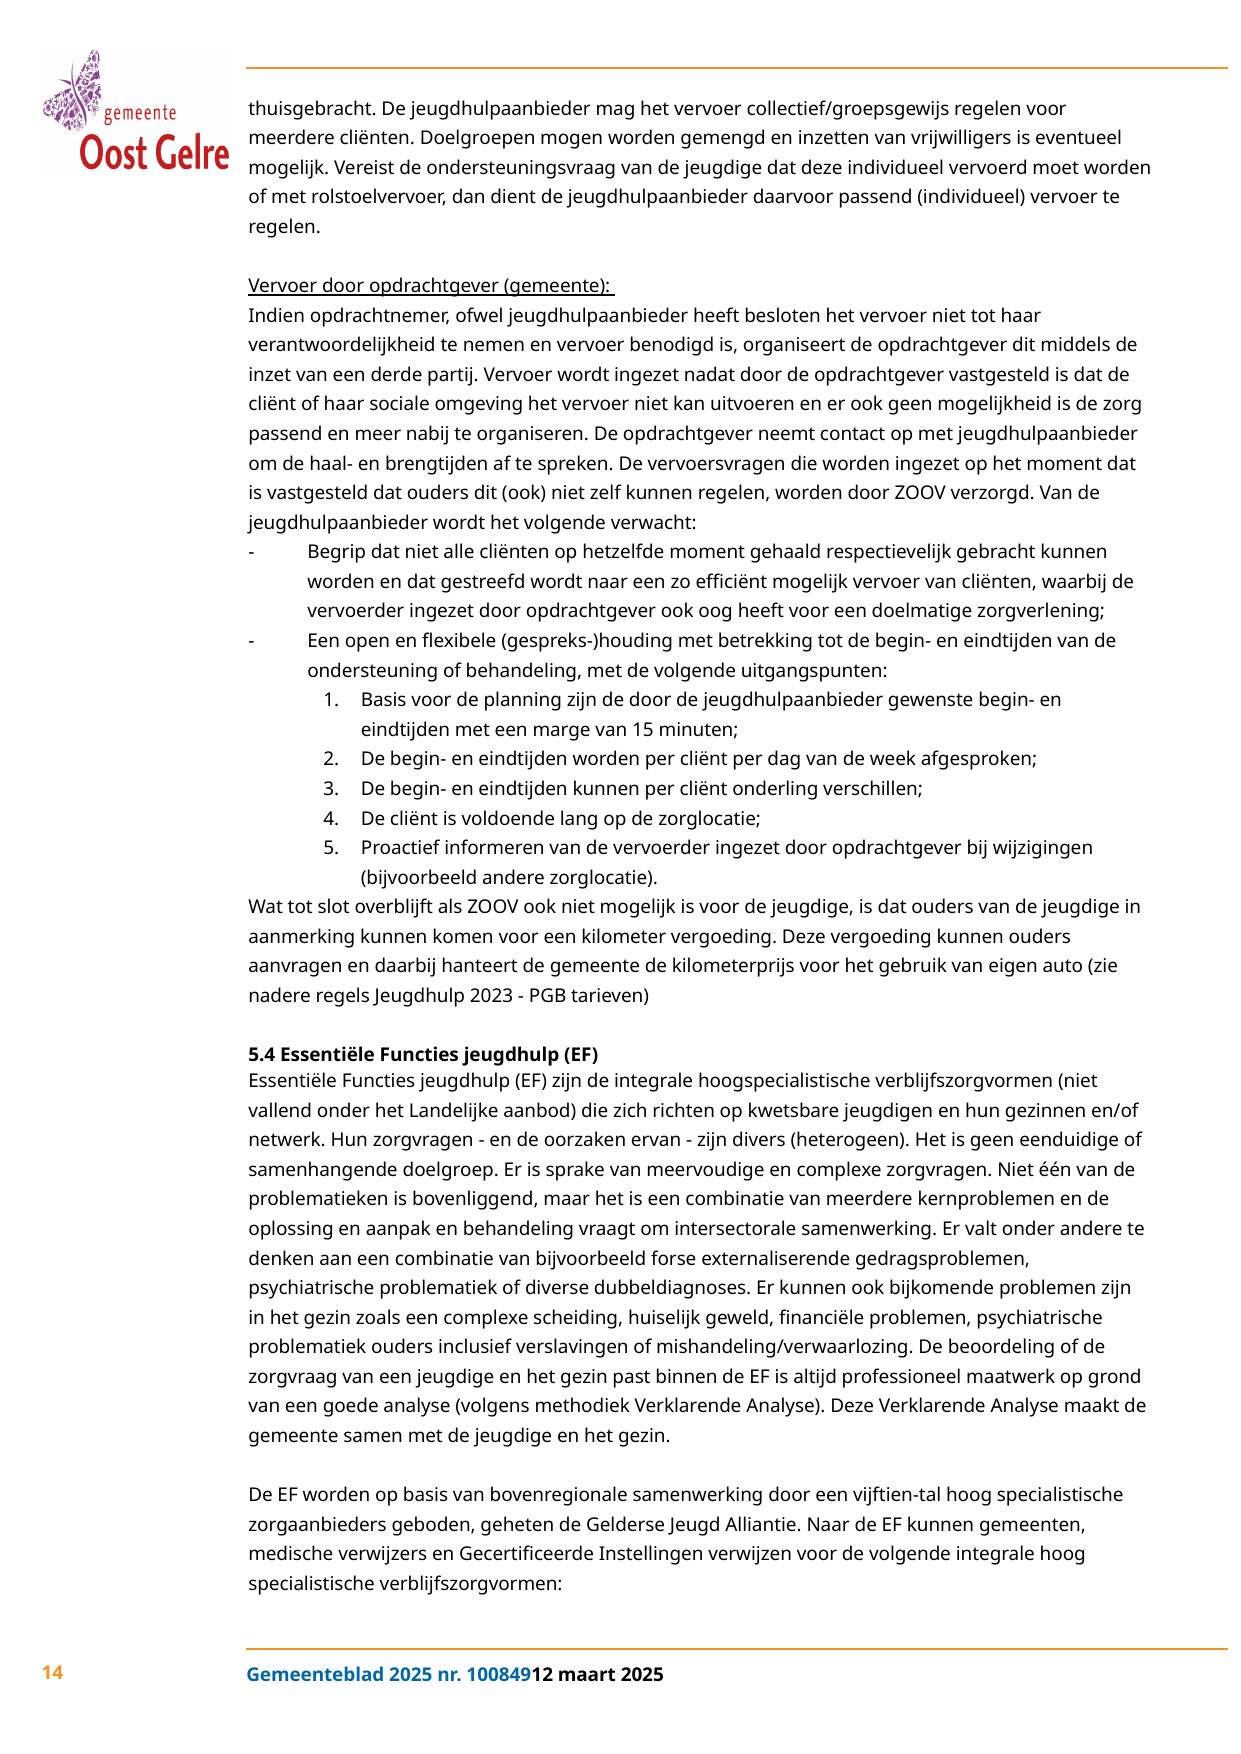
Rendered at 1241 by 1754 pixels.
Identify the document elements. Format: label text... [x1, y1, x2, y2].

list Basis voor de planning zijn de door de jeugdhulpaanbieder gewenste begin- en eindtijden met een marge van 15 minuten; [323, 686, 1152, 742]
text De EF worden op basis van bovenregionale samenwerking door een vijftien-tal hoog specialistische zorgaanbieders geboden, geheten de Gelderse Jeugd Alliantie. Naar de EF kunnen gemeenten, medische verwijzers en Gecertificeerde Instellingen verwijzen voor de volgende integrale hoog specialistische verblijfszorgvormen: [248, 1481, 1152, 1596]
text Essentiële Functies jeugdhulp (EF) zijn de integrale hoogspecialistische verblijfszorgvormen (niet vallend onder het Landelijke aanbod) die zich richten op kwetsbare jeugdigen en hun gezinnen en/of netwerk. Hun zorgvragen - en de oorzaken ervan - zijn divers (heterogeen). Het is geen eenduidige of samenhangende doelgroep. Er is sprake van meervoudige en complexe zorgvragen. Niet één van de problematieken is bovenliggend, maar het is een combinatie van meerdere kernproblemen en de oplossing en aanpak en behandeling vraagt om intersectorale samenwerking. Er valt onder andere te denken aan een combinatie van bijvoorbeeld forse externaliserende gedragsproblemen, psychiatrische problematiek of diverse dubbeldiagnoses. Er kunnen ook bijkomende problemen zijn in het gezin zoals een complexe scheiding, huiselijk geweld, financiële problemen, psychiatrische problematiek ouders inclusief verslavingen of mishandeling/verwaarlozing. De beoordeling of de zorgvraag van een jeugdige en het gezin past binnen de EF is altijd professioneel maatwerk op grond van een goede analyse (volgens methodiek Verklarende Analyse). Deze Verklarende Analyse maakt de gemeente samen met de jeugdige en het gezin. [248, 1067, 1152, 1448]
text thuisgebracht. De jeugdhulpaanbieder mag het vervoer collectief/groepsgewijs regelen voor meerdere cliënten. Doelgroepen mogen worden gemengd en inzetten van vrijwilligers is eventueel mogelijk. Vereist de ondersteuningsvraag van de jeugdige dat deze individueel vervoerd moet worden of met rolstoelvervoer, dan dient de jeugdhulpaanbieder daarvoor passend (individueel) vervoer te regelen. [248, 95, 1152, 239]
list Begrip dat niet alle cliënten op hetzelfde moment gehaald respectievelijk gebracht kunnen worden en dat gestreefd wordt naar een zo efficiënt mogelijk vervoer van cliënten, waarbij de vervoerder ingezet door opdrachtgever ook oog heeft voor een doelmatige zorgverlening; [248, 538, 1152, 623]
list De begin- en eindtijden worden per cliënt per dag van de week afgesproken; [323, 746, 1152, 771]
list De cliënt is voldoende lang op de zorglocatie; [323, 805, 1152, 831]
list De begin- en eindtijden kunnen per cliënt onderling verschillen; [323, 775, 1152, 801]
picture [41, 47, 231, 172]
text 5.4 Essentiële Functies jeugdhulp (EF) [248, 1041, 1152, 1067]
list Een open en flexibele (gespreks-)houding met betrekking tot de begin- en eindtijden van de ondersteuning of behandeling, met de volgende uitgangspunten: [248, 627, 1152, 683]
text Wat tot slot overblijft als ZOOV ook niet mogelijk is voor de jeugdige, is dat ouders van de jeugdige in aanmerking kunnen komen voor een kilometer vergoeding. Deze vergoeding kunnen ouders aanvragen en daarbij hanteert de gemeente de kilometerprijs voor het gebruik van eigen auto (zie nadere regels Jeugdhulp 2023 - PGB tarieven) [248, 893, 1152, 1008]
text Indien opdrachtnemer, ofwel jeugdhulpaanbieder heeft besloten het vervoer niet tot haar verantwoordelijkheid te nemen en vervoer benodigd is, organiseert de opdrachtgever dit middels de inzet van een derde partij. Vervoer wordt ingezet nadat door de opdrachtgever vastgesteld is dat de cliënt of haar sociale omgeving het vervoer niet kan uitvoeren en er ook geen mogelijkheid is de zorg passend en meer nabij te organiseren. De opdrachtgever neemt contact op met jeugdhulpaanbieder om de haal- en brengtijden af te spreken. De vervoersvragen die worden ingezet op het moment dat is vastgesteld dat ouders dit (ook) niet zelf kunnen regelen, worden door ZOOV verzorgd. Van de jeugdhulpaanbieder wordt het volgende verwacht: [248, 302, 1152, 535]
list Proactief informeren van de vervoerder ingezet door opdrachtgever bij wijzigingen (bijvoorbeeld andere zorglocatie). [323, 834, 1152, 890]
text Vervoer door opdrachtgever (gemeente): [248, 272, 1152, 298]
